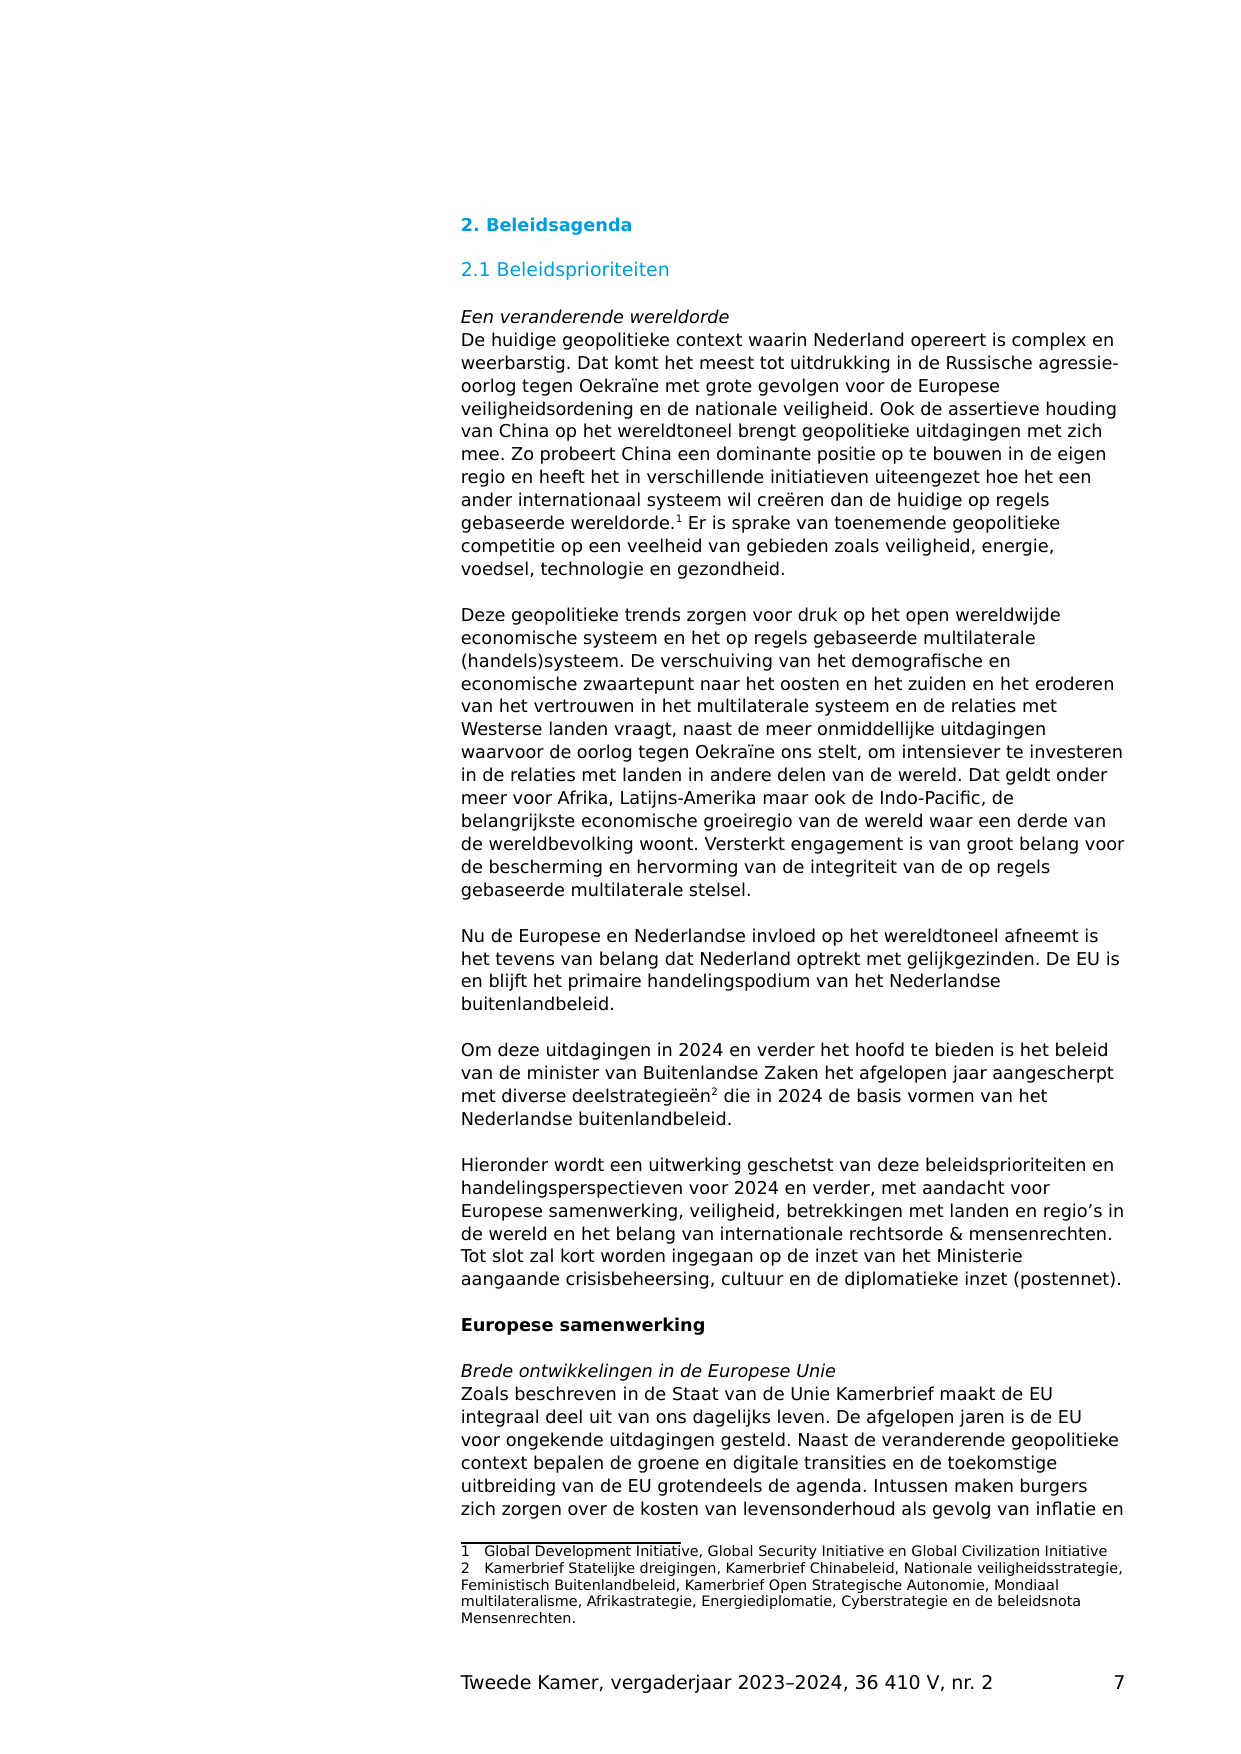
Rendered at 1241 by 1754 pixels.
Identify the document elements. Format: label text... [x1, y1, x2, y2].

text Europese samenwerking [461, 1313, 1125, 1336]
text Een veranderende wereldorde De huidige geopolitieke context waarin Nederland opereert is complex en weerbarstig. Dat komt het meest tot uitdrukking in de Russische agressie-oorlog tegen Oekraïne met grote gevolgen voor de Europese veiligheidsordening en de nationale veiligheid. Ook de assertieve houding van China op het wereldtoneel brengt geopolitieke uitdagingen met zich mee. Zo probeert China een dominante positie op te bouwen in de eigen regio en heeft het in verschillende initiatieven uiteengezet hoe het een ander internationaal systeem wil creëren dan de huidige op regels gebaseerde wereldorde. Er is sprake van toenemende geopolitieke competitie op een veelheid van gebieden zoals veiligheid, energie, voedsel, technologie en gezondheid. [461, 305, 1125, 580]
text __Kamerbrief Statelijke dreigingen, Kamerbrief Chinabeleid, Nationale veiligheidsstrategie, Feministisch Buitenlandbeleid, Kamerbrief Open Strategische Autonomie, Mondiaal multilateralisme, Afrikastrategie, Energiediplomatie, Cyberstrategie en de beleidsnota Mensenrechten. [461, 1560, 1125, 1627]
text Deze geopolitieke trends zorgen voor druk op het open wereldwijde economische systeem en het op regels gebaseerde multilaterale (handels)systeem. De verschuiving van het demografische en economische zwaartepunt naar het oosten en het zuiden en het eroderen van het vertrouwen in het multilaterale systeem en de relaties met Westerse landen vraagt, naast de meer onmiddellijke uitdagingen waarvoor de oorlog tegen Oekraïne ons stelt, om intensiever te investeren in de relaties met landen in andere delen van de wereld. Dat geldt onder meer voor Afrika, Latijns-Amerika maar ook de Indo-Pacific, de belangrijkste economische groeiregio van de wereld waar een derde van de wereldbevolking woont. Versterkt engagement is van groot belang voor de bescherming en hervorming van de integriteit van de op regels gebaseerde multilaterale stelsel. [461, 603, 1125, 901]
text Hieronder wordt een uitwerking geschetst van deze beleidsprioriteiten en handelingsperspectieven voor 2024 en verder, met aandacht voor Europese samenwerking, veiligheid, betrekkingen met landen en regio’s in de wereld en het belang van internationale rechtsorde & mensenrechten. Tot slot zal kort worden ingegaan op de inzet van het Ministerie aangaande crisisbeheersing, cultuur en de diplomatieke inzet (postennet). [461, 1153, 1125, 1290]
text Nu de Europese en Nederlandse invloed op het wereldtoneel afneemt is het tevens van belang dat Nederland optrekt met gelijkgezinden. De EU is en blijft het primaire handelingspodium van het Nederlandse buitenlandbeleid. [461, 924, 1125, 1015]
title 2.1 Beleidsprioriteiten [461, 259, 1125, 281]
text Brede ontwikkelingen in de Europese Unie Zoals beschreven in de Staat van de Unie Kamerbrief maakt de EU integraal deel uit van ons dagelijks leven. De afgelopen jaren is de EU voor ongekende uitdagingen gesteld. Naast de veranderende geopolitieke context bepalen de groene en digitale transities en de toekomstige uitbreiding van de EU grotendeels de agenda. Intussen maken burgers zich zorgen over de kosten van levensonderhoud als gevolg van inflatie en [461, 1359, 1125, 1519]
title 2. Beleidsagenda [461, 213, 1125, 236]
text __Global Development Initiative, Global Security Initiative en Global Civilization Initiative [461, 1543, 1125, 1560]
text Om deze uitdagingen in 2024 en verder het hoofd te bieden is het beleid van de minister van Buitenlandse Zaken het afgelopen jaar aangescherpt met diverse deelstrategieën die in 2024 de basis vormen van het Nederlandse buitenlandbeleid. [461, 1038, 1125, 1130]
